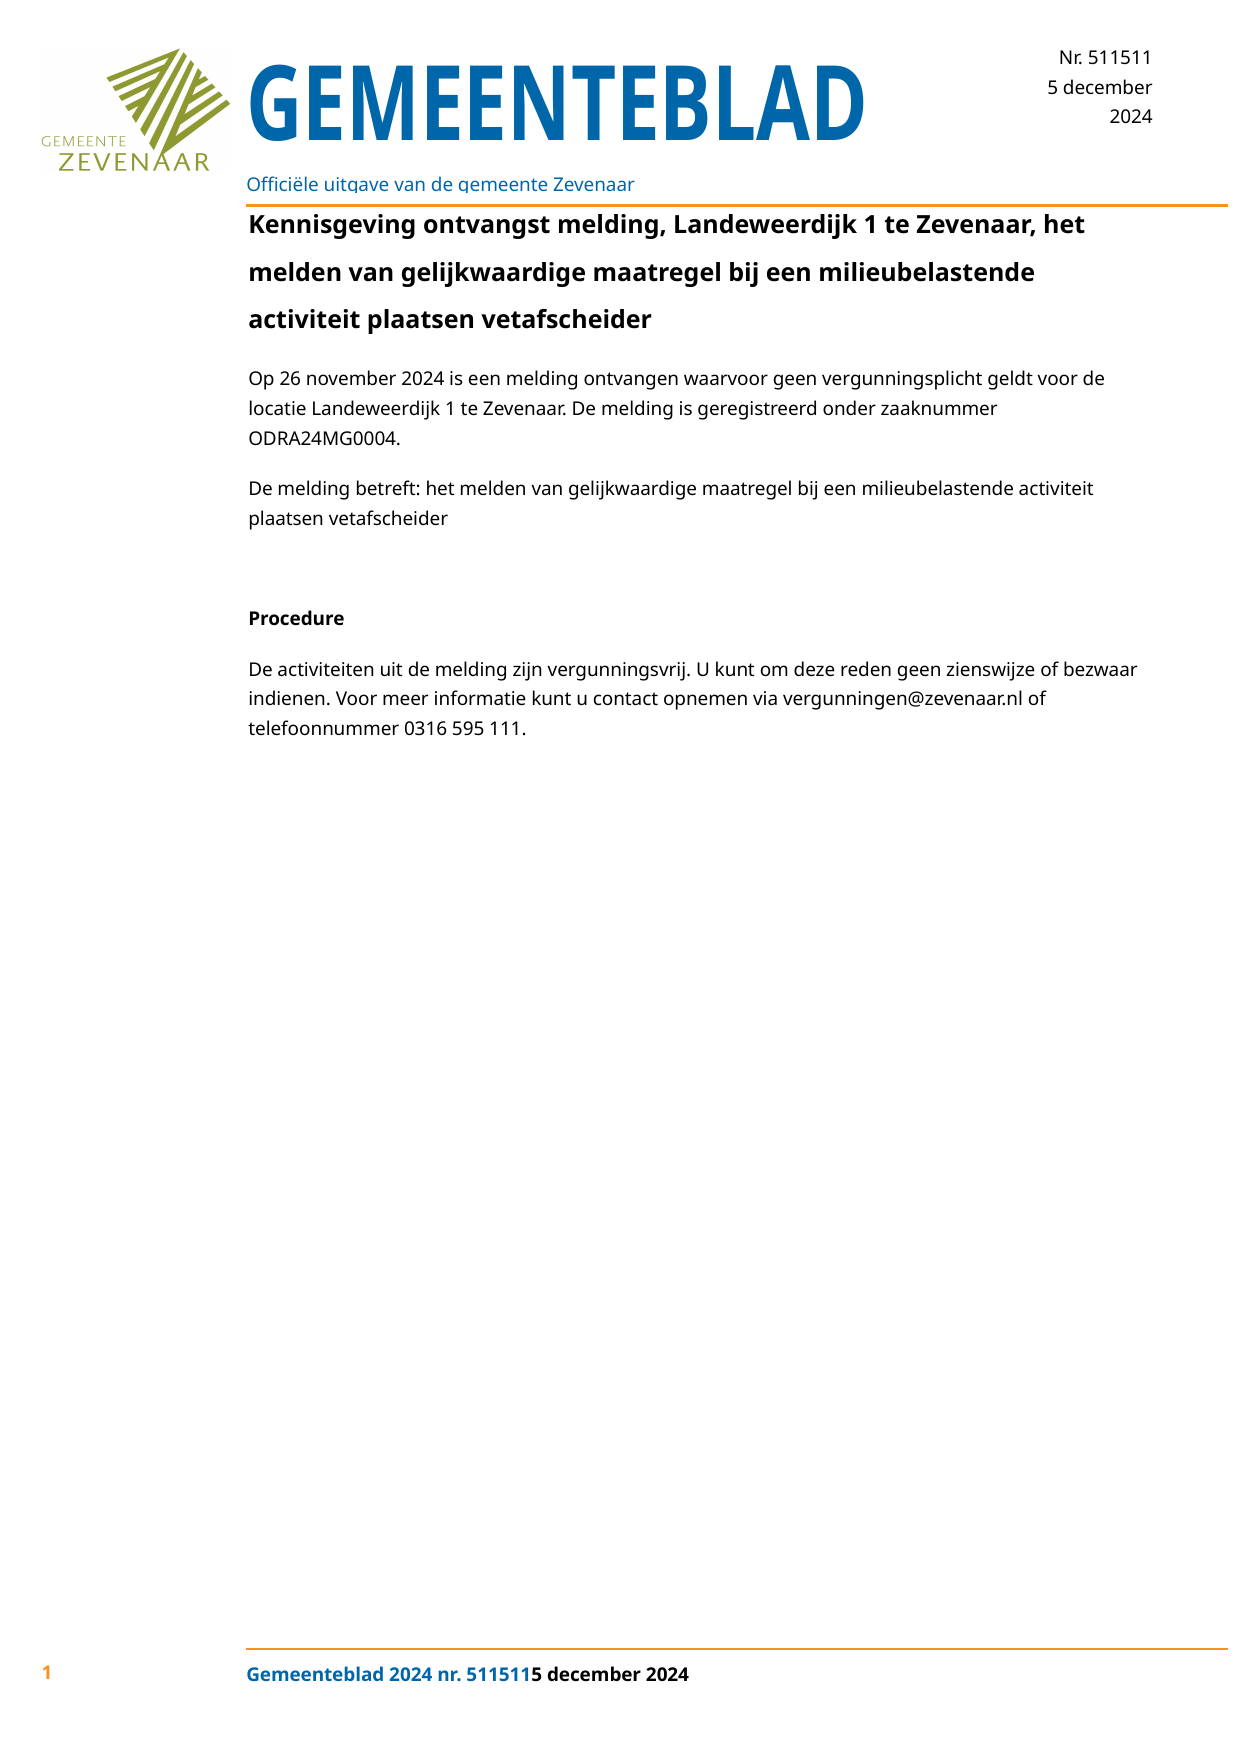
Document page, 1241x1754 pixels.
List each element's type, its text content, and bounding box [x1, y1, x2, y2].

text Procedure [248, 606, 1152, 631]
text De activiteiten uit de melding zijn vergunningsvrij. U kunt om deze reden geen zienswijze of bezwaar indienen. Voor meer informatie kunt u contact opnemen via vergunningen@zevenaar.nl of telefoonnummer 0316 595 111. [248, 656, 1152, 741]
picture [41, 47, 231, 172]
text De melding betreft: het melden van gelijkwaardige maatregel bij een milieubelastende activiteit plaatsen vetafscheider [248, 475, 1152, 530]
text Kennisgeving ontvangst melding, Landeweerdijk 1 te Zevenaar, het melden van gelijkwaardige maatregel bij een milieubelastende activiteit plaatsen vetafscheider [248, 207, 1152, 336]
text Op 26 november 2024 is een melding ontvangen waarvoor geen vergunningsplicht geldt voor de locatie Landeweerdijk 1 te Zevenaar. De melding is geregistreerd onder zaaknummer ODRA24MG0004. [248, 366, 1152, 450]
